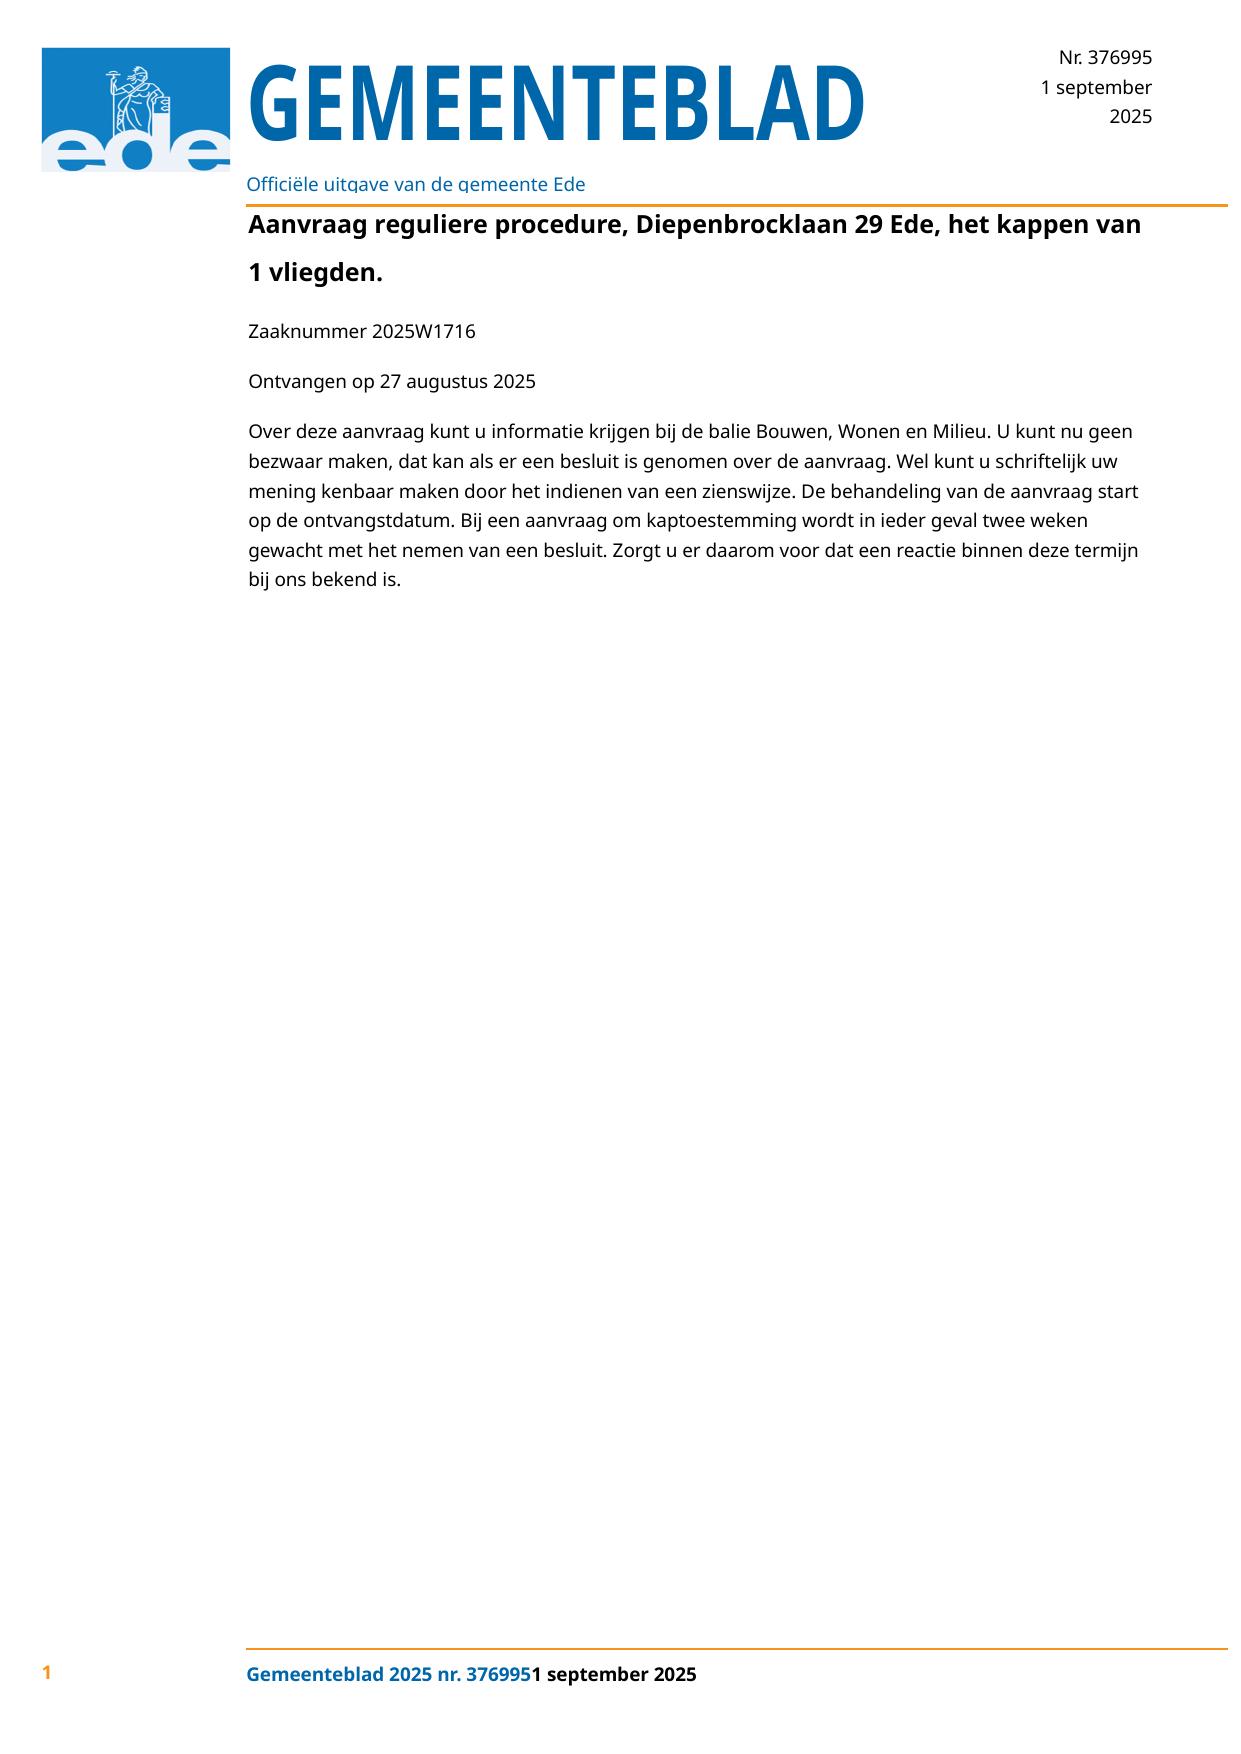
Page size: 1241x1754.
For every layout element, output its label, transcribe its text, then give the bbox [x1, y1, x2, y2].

text Zaaknummer 2025W1716 [248, 318, 1152, 344]
picture [41, 47, 231, 172]
text Aanvraag reguliere procedure, Diepenbrocklaan 29 Ede, het kappen van 1 vliegden. [248, 207, 1152, 288]
text Over deze aanvraag kunt u informatie krijgen bij de balie Bouwen, Wonen en Milieu. U kunt nu geen bezwaar maken, dat kan als er een besluit is genomen over de aanvraag. Wel kunt u schriftelijk uw mening kenbaar maken door het indienen van een zienswijze. De behandeling van de aanvraag start op de ontvangstdatum. Bij een aanvraag om kaptoestemming wordt in ieder geval twee weken gewacht met het nemen van een besluit. Zorgt u er daarom voor dat een reactie binnen deze termijn bij ons bekend is. [248, 419, 1152, 592]
text Ontvangen op 27 augustus 2025 [248, 368, 1152, 394]
